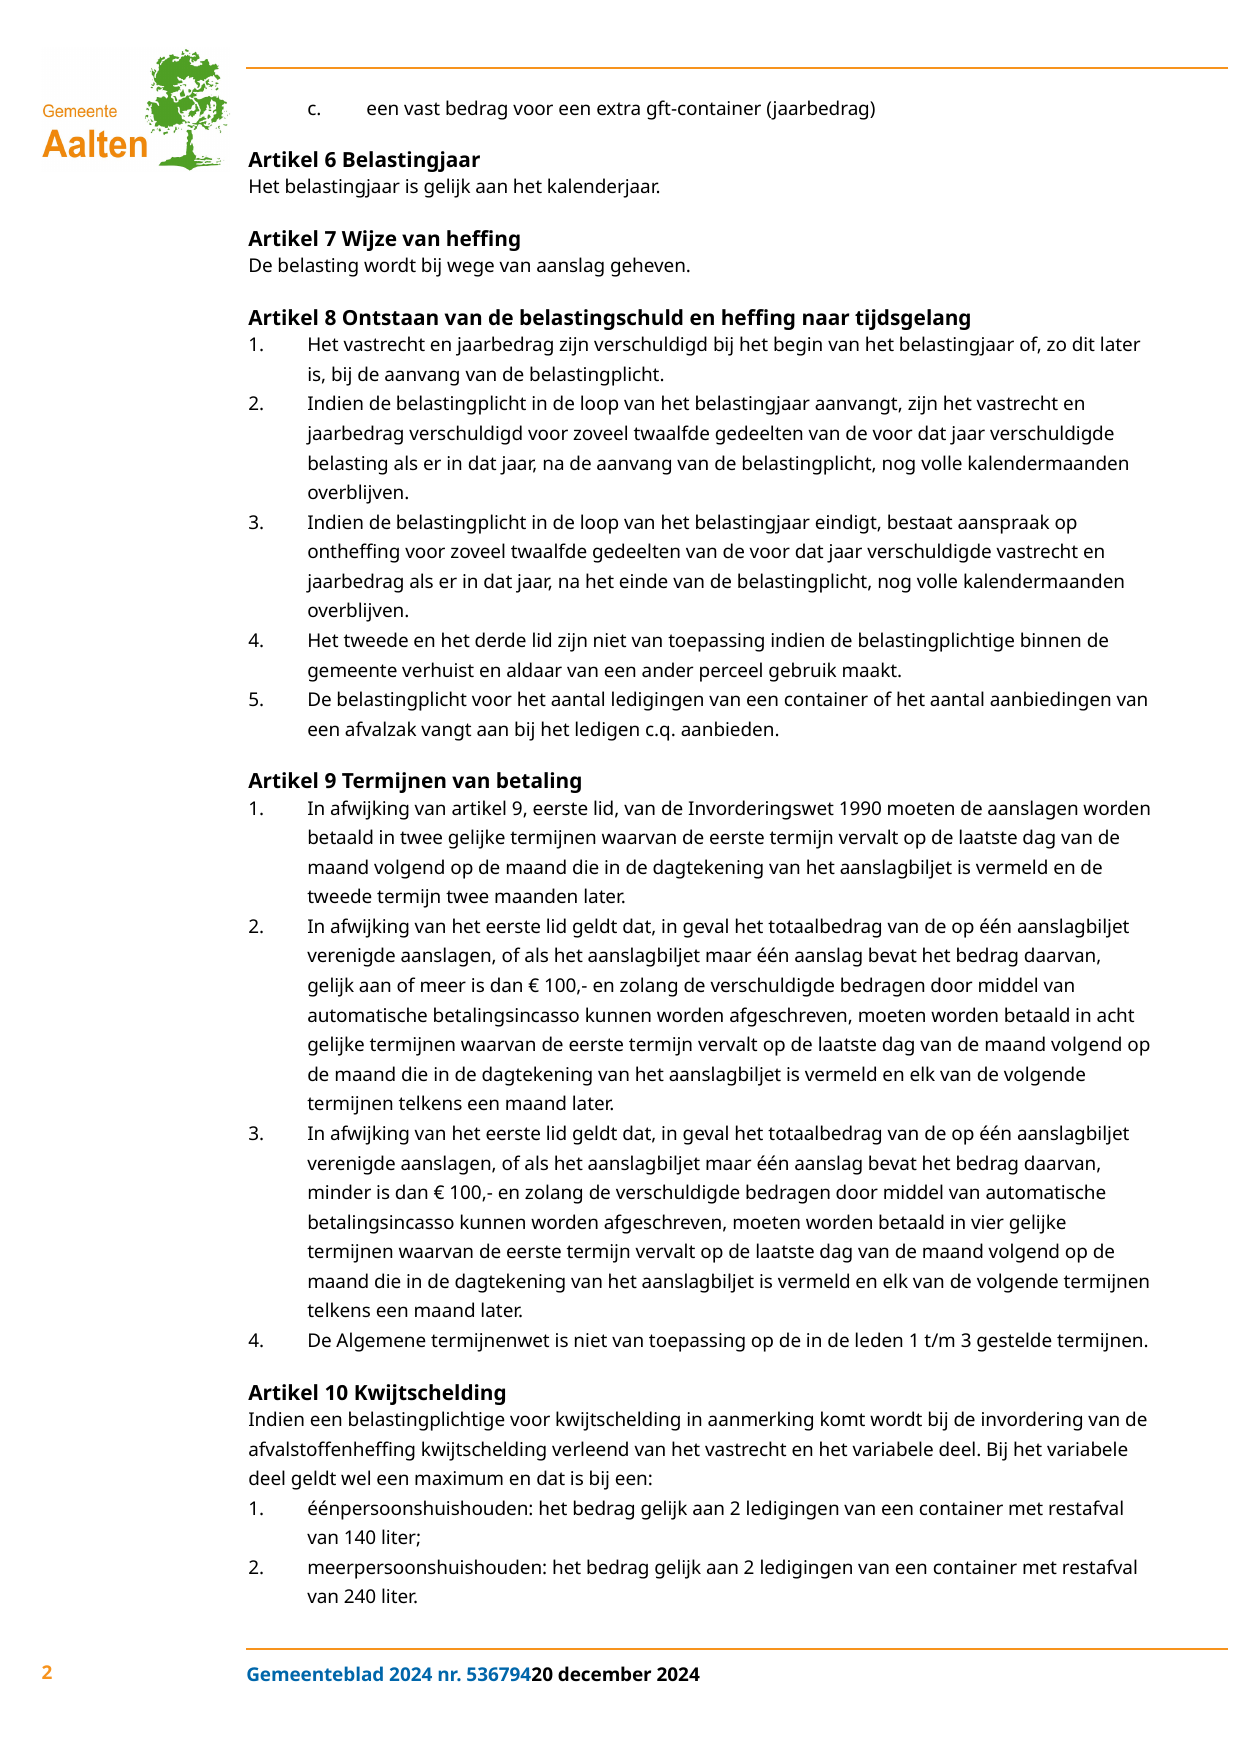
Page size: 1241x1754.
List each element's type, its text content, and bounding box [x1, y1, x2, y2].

list éénpersoonshuishouden: het bedrag gelijk aan 2 ledigingen van een container met restafval van 140 liter; [248, 1495, 1152, 1550]
picture [41, 47, 231, 172]
text De belasting wordt bij wege van aanslag geheven. [248, 252, 1152, 278]
text Artikel 8 Ontstaan van de belastingschuld en heffing naar tijdsgelang [248, 303, 1152, 331]
list In afwijking van het eerste lid geldt dat, in geval het totaalbedrag van de op één aanslagbiljet verenigde aanslagen, of als het aanslagbiljet maar één aanslag bevat het bedrag daarvan, gelijk aan of meer is dan € 100,- en zolang de verschuldigde bedragen door middel van automatische betalingsincasso kunnen worden afgeschreven, moeten worden betaald in acht gelijke termijnen waarvan de eerste termijn vervalt op de laatste dag van de maand volgend op de maand die in de dagtekening van het aanslagbiljet is vermeld en elk van de volgende termijnen telkens een maand later. [248, 913, 1152, 1116]
text Het belastingjaar is gelijk aan het kalenderjaar. [248, 174, 1152, 199]
text Artikel 10 Kwijtschelding [248, 1378, 1152, 1406]
list Het vastrecht en jaarbedrag zijn verschuldigd bij het begin van het belastingjaar of, zo dit later is, bij de aanvang van de belastingplicht. [248, 331, 1152, 387]
text Artikel 6 Belastingjaar [248, 145, 1152, 174]
list Het tweede en het derde lid zijn niet van toepassing indien de belastingplichtige binnen de gemeente verhuist en aldaar van een ander perceel gebruik maakt. [248, 627, 1152, 682]
list In afwijking van artikel 9, eerste lid, van de Invorderingswet 1990 moeten de aanslagen worden betaald in twee gelijke termijnen waarvan de eerste termijn vervalt op de laatste dag van de maand volgend op de maand die in de dagtekening van het aanslagbiljet is vermeld en de tweede termijn twee maanden later. [248, 795, 1152, 909]
list een vast bedrag voor een extra gft-container (jaarbedrag) [307, 95, 1152, 121]
list Indien de belastingplicht in de loop van het belastingjaar eindigt, bestaat aanspraak op ontheffing voor zoveel twaalfde gedeelten van de voor dat jaar verschuldigde vastrecht en jaarbedrag als er in dat jaar, na het einde van de belastingplicht, nog volle kalendermaanden overblijven. [248, 509, 1152, 623]
list De Algemene termijnenwet is niet van toepassing op de in de leden 1 t/m 3 gestelde termijnen. [248, 1327, 1152, 1353]
list De belastingplicht voor het aantal ledigingen van een container of het aantal aanbiedingen van een afvalzak vangt aan bij het ledigen c.q. aanbieden. [248, 686, 1152, 742]
list meerpersoonshuishouden: het bedrag gelijk aan 2 ledigingen van een container met restafval van 240 liter. [248, 1554, 1152, 1609]
list Indien de belastingplicht in de loop van het belastingjaar aanvangt, zijn het vastrecht en jaarbedrag verschuldigd voor zoveel twaalfde gedeelten van de voor dat jaar verschuldigde belasting als er in dat jaar, na de aanvang van de belastingplicht, nog volle kalendermaanden overblijven. [248, 391, 1152, 505]
text Artikel 9 Termijnen van betaling [248, 766, 1152, 795]
text Artikel 7 Wijze van heffing [248, 224, 1152, 252]
text Indien een belastingplichtige voor kwijtschelding in aanmerking komt wordt bij de invordering van de afvalstoffenheffing kwijtschelding verleend van het vastrecht en het variabele deel. Bij het variabele deel geldt wel een maximum en dat is bij een: [248, 1406, 1152, 1491]
list In afwijking van het eerste lid geldt dat, in geval het totaalbedrag van de op één aanslagbiljet verenigde aanslagen, of als het aanslagbiljet maar één aanslag bevat het bedrag daarvan, minder is dan € 100,- en zolang de verschuldigde bedragen door middel van automatische betalingsincasso kunnen worden afgeschreven, moeten worden betaald in vier gelijke termijnen waarvan de eerste termijn vervalt op de laatste dag van de maand volgend op de maand die in de dagtekening van het aanslagbiljet is vermeld en elk van de volgende termijnen telkens een maand later. [248, 1120, 1152, 1323]
